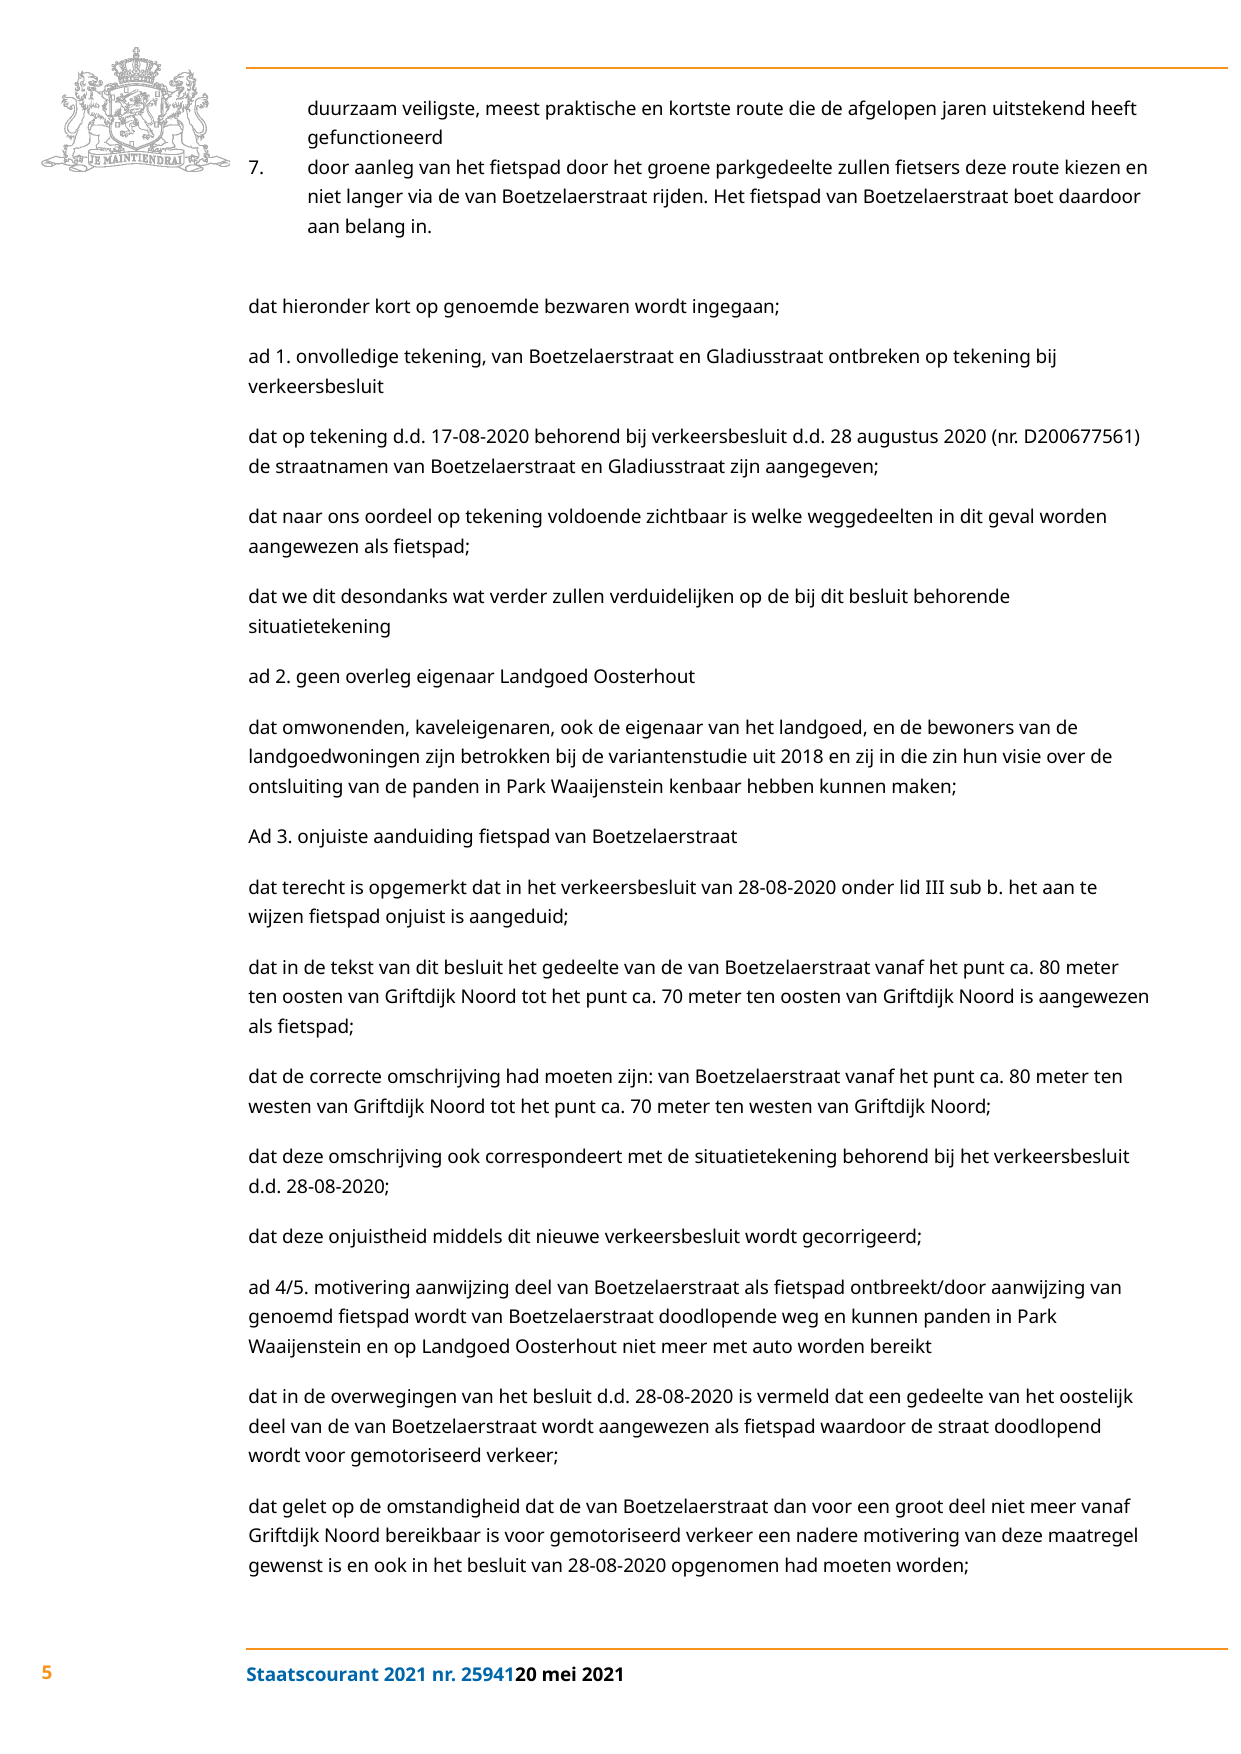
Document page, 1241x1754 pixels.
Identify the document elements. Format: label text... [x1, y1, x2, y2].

text dat naar ons oordeel op tekening voldoende zichtbaar is welke weggedeelten in dit geval worden aangewezen als fietspad; [248, 503, 1152, 559]
list duurzaam veiligste, meest praktische en kortste route die de afgelopen jaren uitstekend heeft gefunctioneerd [248, 95, 1152, 150]
text dat op tekening d.d. 17-08-2020 behorend bij verkeersbesluit d.d. 28 augustus 2020 (nr. D200677561) de straatnamen van Boetzelaerstraat en Gladiusstraat zijn aangegeven; [248, 423, 1152, 479]
text dat deze omschrijving ook correspondeert met de situatietekening behorend bij het verkeersbesluit d.d. 28-08-2020; [248, 1143, 1152, 1199]
text dat hieronder kort op genoemde bezwaren wordt ingegaan; [248, 293, 1152, 319]
text ad 2. geen overleg eigenaar Landgoed Oosterhout [248, 663, 1152, 689]
picture [41, 47, 231, 172]
text ad 4/5. motivering aanwijzing deel van Boetzelaerstraat als fietspad ontbreekt/door aanwijzing van genoemd fietspad wordt van Boetzelaerstraat doodlopende weg en kunnen panden in Park Waaijenstein en op Landgoed Oosterhout niet meer met auto worden bereikt [248, 1274, 1152, 1359]
text dat deze onjuistheid middels dit nieuwe verkeersbesluit wordt gecorrigeerd; [248, 1223, 1152, 1249]
text dat terecht is opgemerkt dat in het verkeersbesluit van 28-08-2020 onder lid III sub b. het aan te wijzen fietspad onjuist is aangeduid; [248, 874, 1152, 929]
text dat omwonenden, kaveleigenaren, ook de eigenaar van het landgoed, en de bewoners van de landgoedwoningen zijn betrokken bij de variantenstudie uit 2018 en zij in die zin hun visie over de ontsluiting van de panden in Park Waaijenstein kenbaar hebben kunnen maken; [248, 714, 1152, 799]
text dat gelet op de omstandigheid dat de van Boetzelaerstraat dan voor een groot deel niet meer vanaf Griftdijk Noord bereikbaar is voor gemotoriseerd verkeer een nadere motivering van deze maatregel gewenst is en ook in het besluit van 28-08-2020 opgenomen had moeten worden; [248, 1493, 1152, 1578]
text dat in de overwegingen van het besluit d.d. 28-08-2020 is vermeld dat een gedeelte van het oostelijk deel van de van Boetzelaerstraat wordt aangewezen als fietspad waardoor de straat doodlopend wordt voor gemotoriseerd verkeer; [248, 1383, 1152, 1468]
list door aanleg van het fietspad door het groene parkgedeelte zullen fietsers deze route kiezen en niet langer via de van Boetzelaerstraat rijden. Het fietspad van Boetzelaerstraat boet daardoor aan belang in. [248, 154, 1152, 239]
text dat de correcte omschrijving had moeten zijn: van Boetzelaerstraat vanaf het punt ca. 80 meter ten westen van Griftdijk Noord tot het punt ca. 70 meter ten westen van Griftdijk Noord; [248, 1063, 1152, 1119]
text Ad 3. onjuiste aanduiding fietspad van Boetzelaerstraat [248, 823, 1152, 849]
text dat we dit desondanks wat verder zullen verduidelijken op de bij dit besluit behorende situatietekening [248, 583, 1152, 639]
text dat in de tekst van dit besluit het gedeelte van de van Boetzelaerstraat vanaf het punt ca. 80 meter ten oosten van Griftdijk Noord tot het punt ca. 70 meter ten oosten van Griftdijk Noord is aangewezen als fietspad; [248, 954, 1152, 1039]
text ad 1. onvolledige tekening, van Boetzelaerstraat en Gladiusstraat ontbreken op tekening bij verkeersbesluit [248, 343, 1152, 399]
